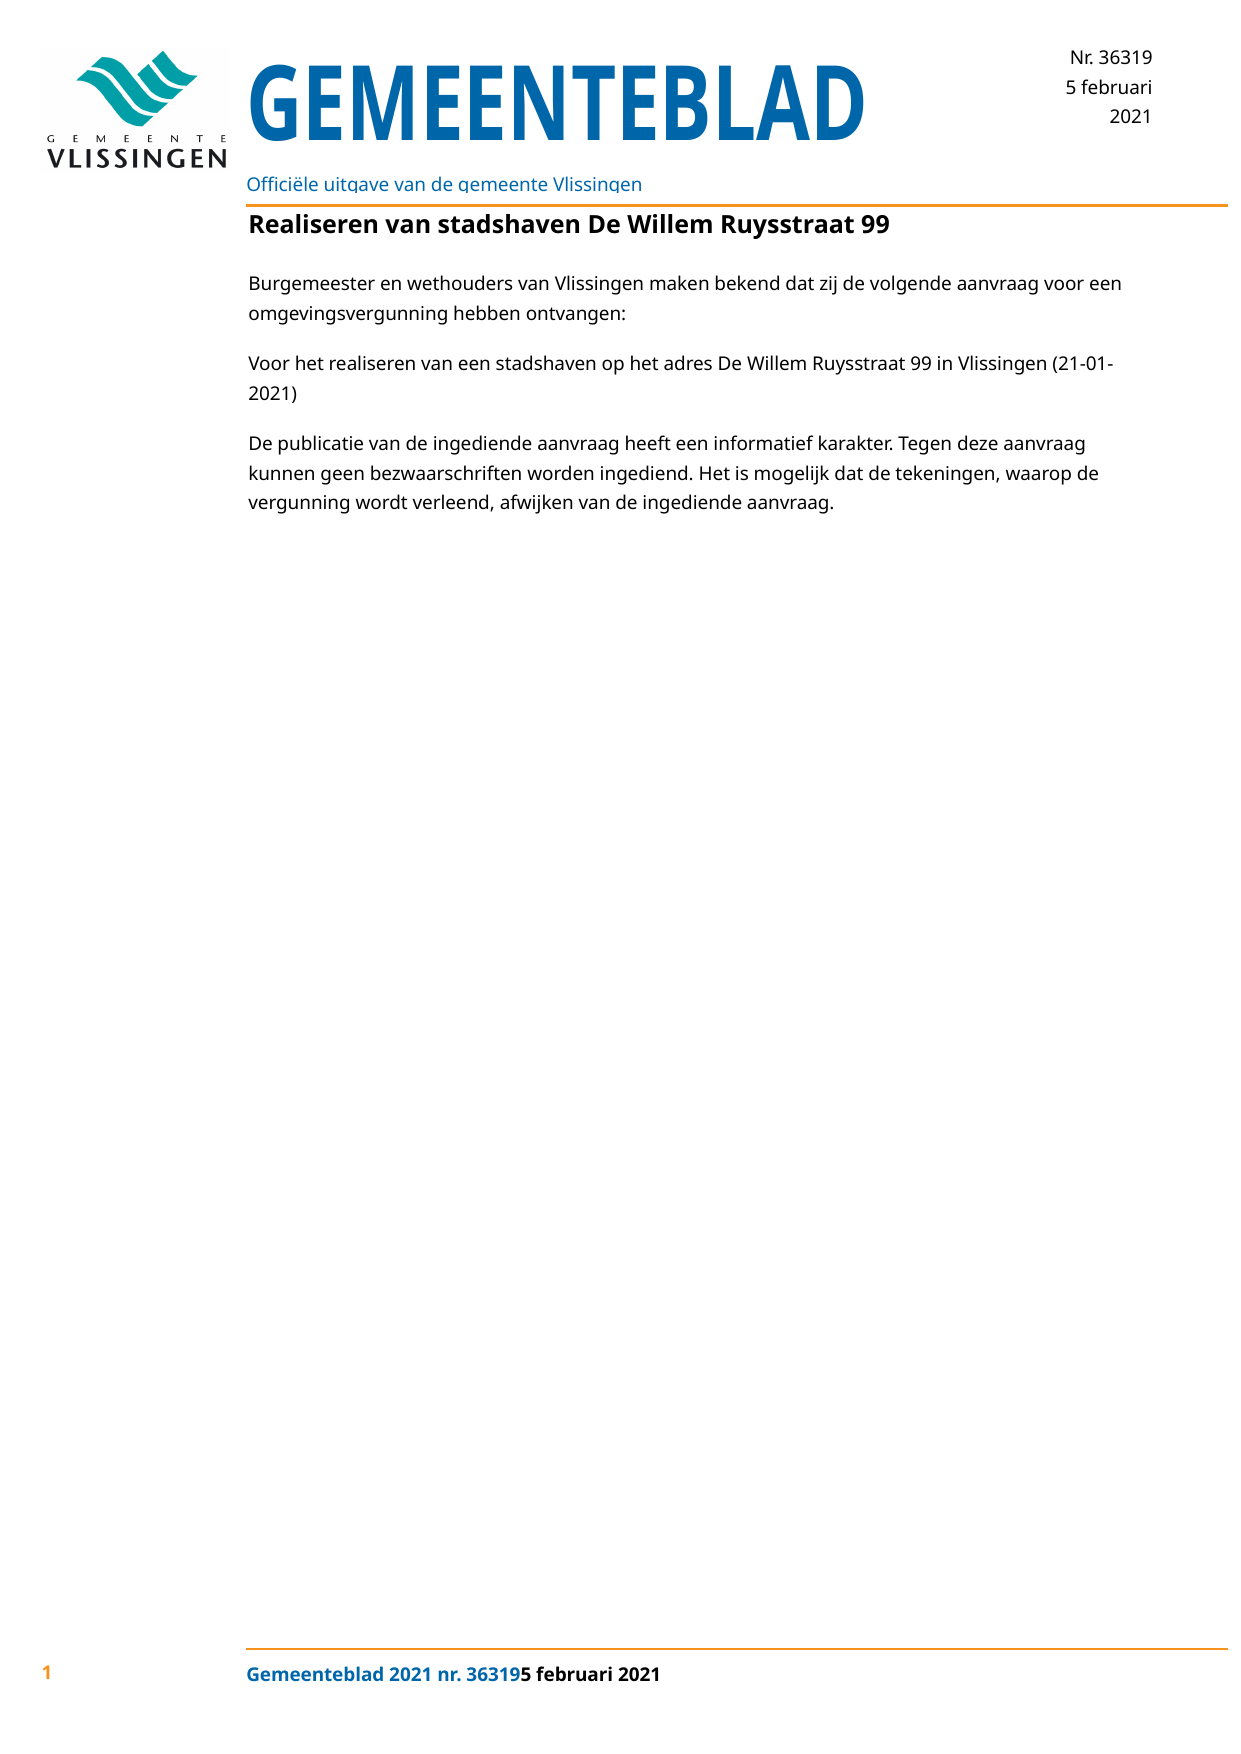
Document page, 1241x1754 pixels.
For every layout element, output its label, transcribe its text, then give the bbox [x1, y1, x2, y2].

text Burgemeester en wethouders van Vlissingen maken bekend dat zij de volgende aanvraag voor een omgevingsvergunning hebben ontvangen: [248, 270, 1152, 326]
text Realiseren van stadshaven De Willem Ruysstraat 99 [248, 207, 1152, 241]
picture [41, 47, 231, 172]
text De publicatie van de ingediende aanvraag heeft een informatief karakter. Tegen deze aanvraag kunnen geen bezwaarschriften worden ingediend. Het is mogelijk dat de tekeningen, waarop de vergunning wordt verleend, afwijken van de ingediende aanvraag. [248, 430, 1152, 515]
text Voor het realiseren van een stadshaven op het adres De Willem Ruysstraat 99 in Vlissingen (21-01-2021) [248, 350, 1152, 406]
